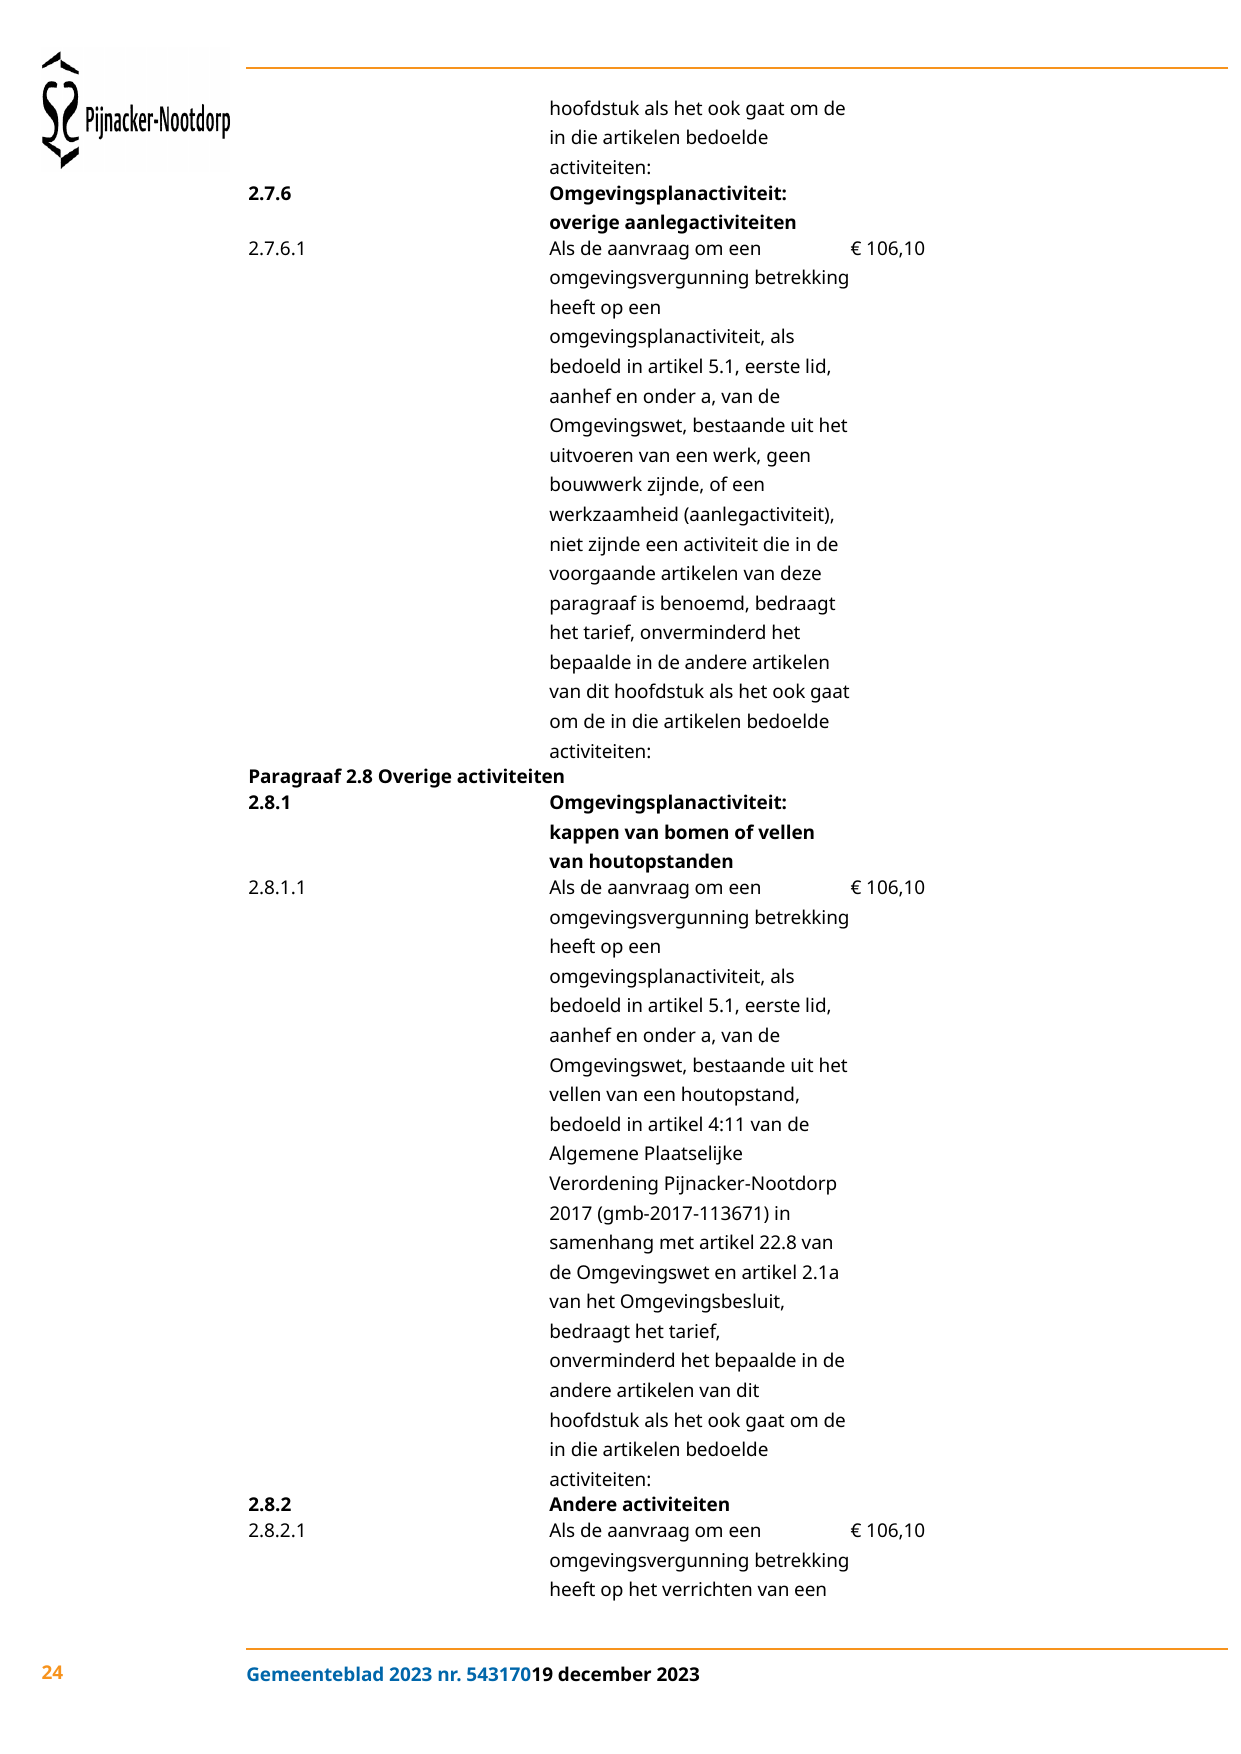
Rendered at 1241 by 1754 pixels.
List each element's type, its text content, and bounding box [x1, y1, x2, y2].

table_cell Als de aanvraag om een omgevingsvergunning betrekking heeft op een omgevingsplanactiviteit, als bedoeld in artikel 5.1, eerste lid, aanhef en onder a, van de Omgevingswet, bestaande uit het uitvoeren van een werk, geen bouwwerk zijnde, of een werkzaamheid (aanlegactiviteit), niet zijnde een activiteit die in de voorgaande artikelen van deze paragraaf is benoemd, bedraagt het tarief, onverminderd het bepaalde in de andere artikelen van dit hoofdstuk als het ook gaat om de in die artikelen bedoelde activiteiten: [549, 235, 850, 764]
table_cell € 106,10 [850, 874, 1152, 1492]
table_cell [248, 95, 549, 180]
table_cell Als de aanvraag om een omgevingsvergunning betrekking heeft op een omgevingsplanactiviteit, als bedoeld in artikel 5.1, eerste lid, aanhef en onder a, van de Omgevingswet, bestaande uit het vellen van een houtopstand, bedoeld in artikel 4:11 van de Algemene Plaatselijke Verordening Pijnacker-Nootdorp 2017 (gmb-2017-113671) in samenhang met artikel 22.8 van de Omgevingswet en artikel 2.1a van het Omgevingsbesluit, bedraagt het tarief, onverminderd het bepaalde in de andere artikelen van dit hoofdstuk als het ook gaat om de in die artikelen bedoelde activiteiten: [549, 874, 850, 1492]
table_cell Omgevingsplanactiviteit: kappen van bomen of vellen van houtopstanden [549, 789, 850, 874]
table_cell € 106,10 [850, 1518, 1152, 1602]
table_cell 2.8.1 [248, 789, 549, 874]
table_cell 2.8.1.1 [248, 874, 549, 1492]
table_cell € 106,10 [850, 235, 1152, 764]
table_cell Omgevingsplanactiviteit: overige aanlegactiviteiten [549, 180, 850, 235]
picture [41, 47, 231, 172]
table_cell 2.8.2.1 [248, 1518, 549, 1602]
table_cell Als de aanvraag om een omgevingsvergunning betrekking heeft op het verrichten van een [549, 1518, 850, 1602]
table_cell 2.8.2 [248, 1492, 549, 1517]
table_cell [850, 789, 1152, 874]
table_cell [850, 180, 1152, 235]
table_cell 2.7.6 [248, 180, 549, 235]
table_cell [850, 1492, 1152, 1517]
table_cell 2.7.6.1 [248, 235, 549, 764]
table_cell Andere activiteiten [549, 1492, 850, 1517]
table_cell [850, 95, 1152, 180]
table_cell hoofdstuk als het ook gaat om de in die artikelen bedoelde activiteiten: [549, 95, 850, 180]
table_cell Paragraaf 2.8 Overige activiteiten [248, 764, 1152, 789]
